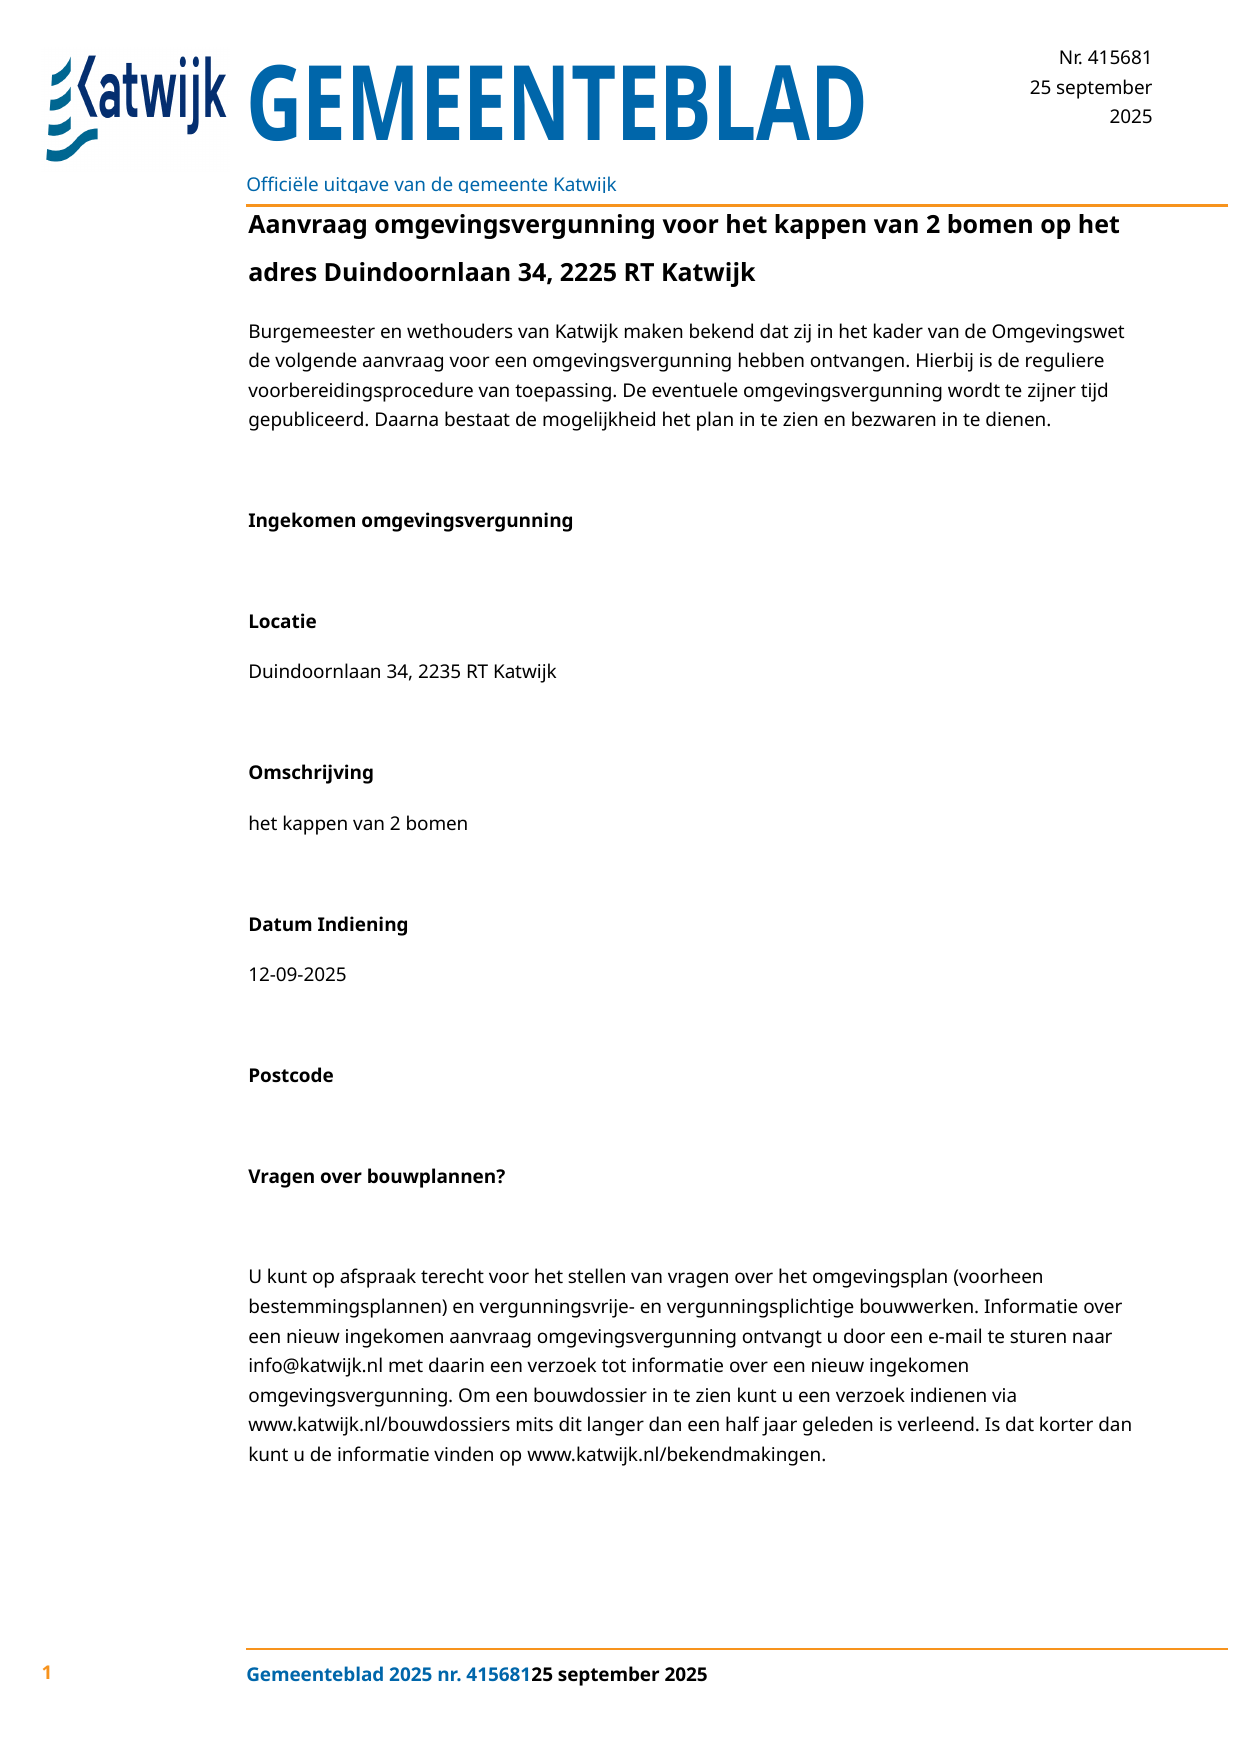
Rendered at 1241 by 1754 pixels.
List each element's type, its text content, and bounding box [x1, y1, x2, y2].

text Burgemeester en wethouders van Katwijk maken bekend dat zij in het kader van de Omgevingswet de volgende aanvraag voor een omgevingsvergunning hebben ontvangen. Hierbij is de reguliere voorbereidingsprocedure van toepassing. De eventuele omgevingsvergunning wordt te zijner tijd gepubliceerd. Daarna bestaat de mogelijkheid het plan in te zien en bezwaren in te dienen. [248, 318, 1152, 432]
text Datum Indiening [248, 911, 1152, 937]
text Vragen over bouwplannen? [248, 1163, 1152, 1189]
text Duindoornlaan 34, 2235 RT Katwijk [248, 659, 1152, 684]
text Postcode [248, 1062, 1152, 1088]
text Aanvraag omgevingsvergunning voor het kappen van 2 bomen op het adres Duindoornlaan 34, 2225 RT Katwijk [248, 207, 1152, 288]
text Ingekomen omgevingsvergunning [248, 507, 1152, 533]
text U kunt op afspraak terecht voor het stellen van vragen over het omgevingsplan (voorheen bestemmingsplannen) en vergunningsvrije- en vergunningsplichtige bouwwerken. Informatie over een nieuw ingekomen aanvraag omgevingsvergunning ontvangt u door een e-mail te sturen naar info@katwijk.nl met daarin een verzoek tot informatie over een nieuw ingekomen omgevingsvergunning. Om een bouwdossier in te zien kunt u een verzoek indienen via www.katwijk.nl/bouwdossiers mits dit langer dan een half jaar geleden is verleend. Is dat korter dan kunt u de informatie vinden op www.katwijk.nl/bekendmakingen. [248, 1264, 1152, 1467]
picture [41, 47, 231, 172]
text Omschrijving [248, 759, 1152, 785]
text het kappen van 2 bomen [248, 810, 1152, 836]
text Locatie [248, 608, 1152, 634]
text 12-09-2025 [248, 961, 1152, 987]
